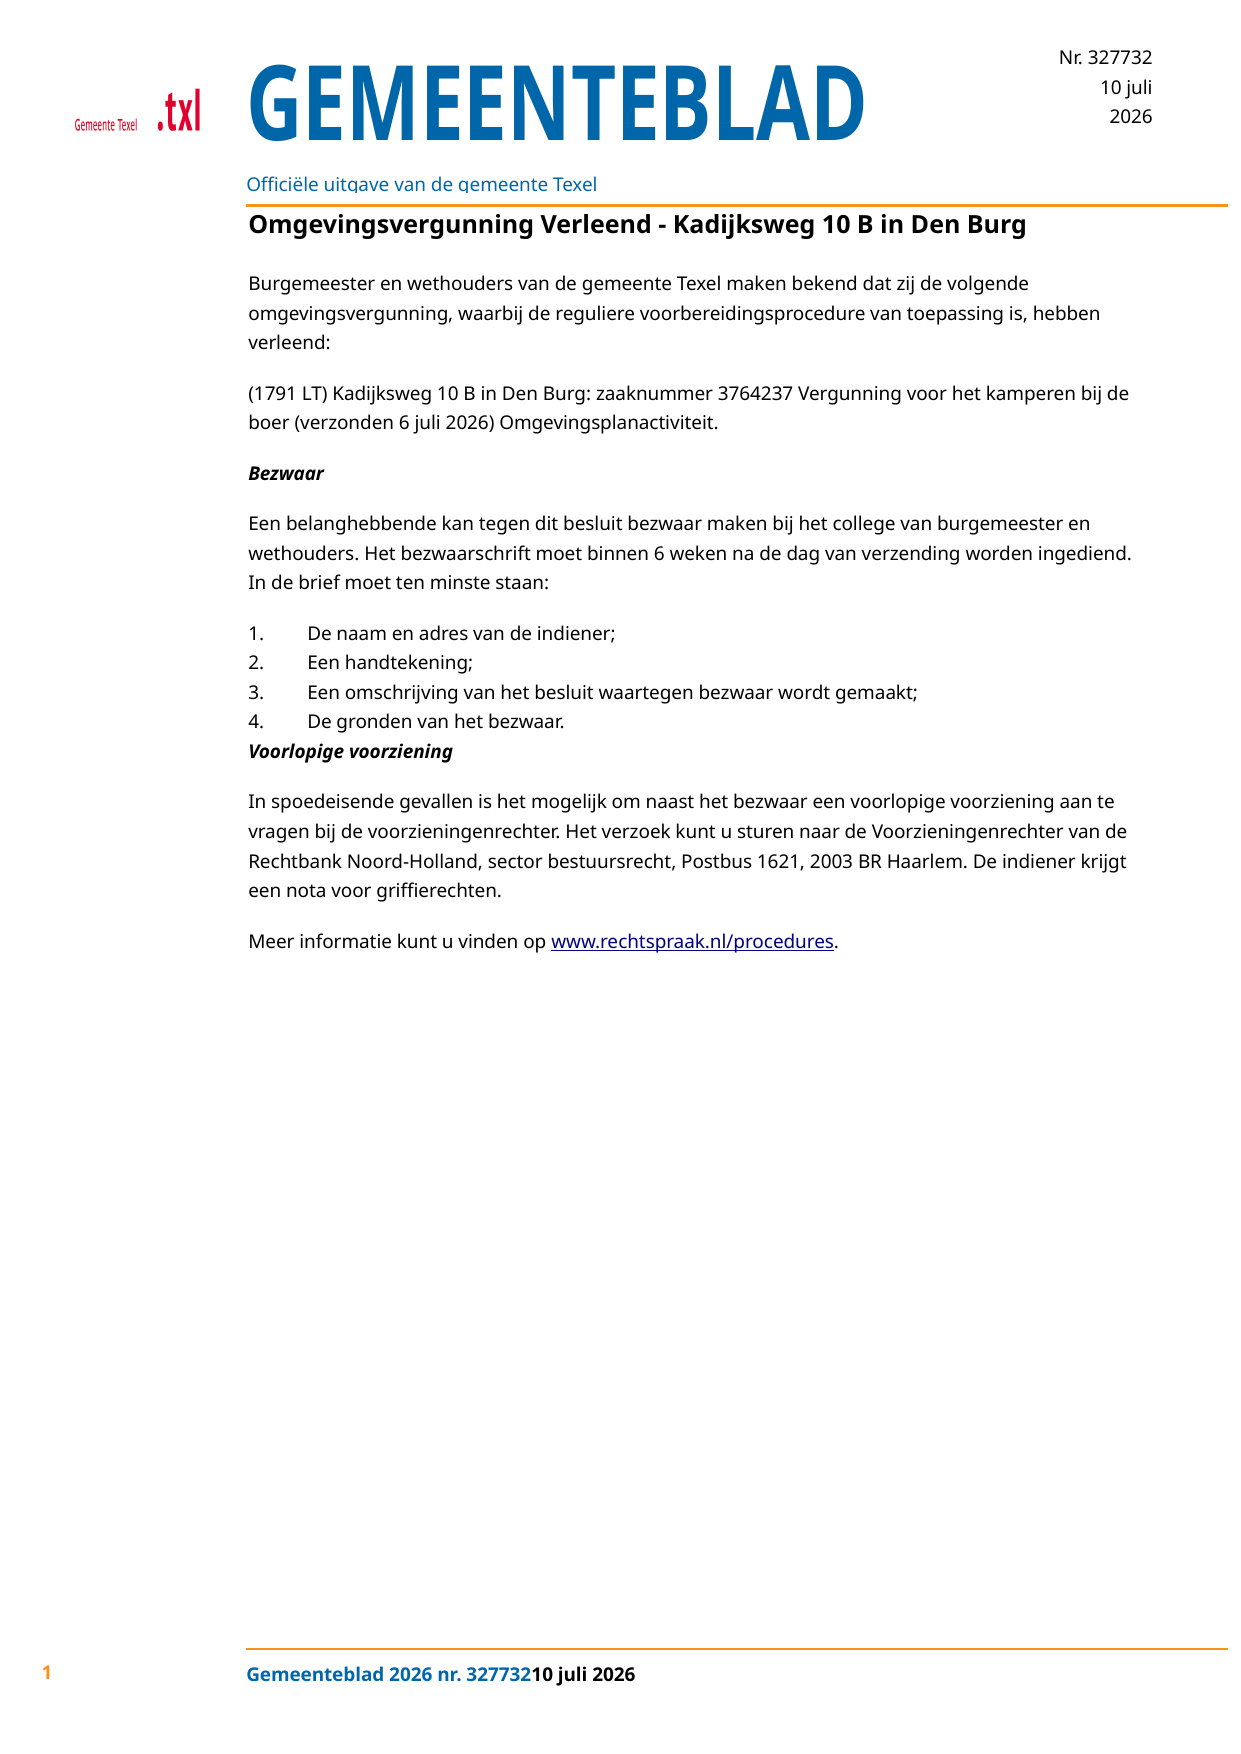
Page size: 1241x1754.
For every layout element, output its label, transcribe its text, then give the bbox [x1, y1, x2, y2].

text Voorlopige voorziening [248, 738, 1152, 764]
list De gronden van het bezwaar. [248, 709, 1152, 734]
text Burgemeester en wethouders van de gemeente Texel maken bekend dat zij de volgende omgevingsvergunning, waarbij de reguliere voorbereidingsprocedure van toepassing is, hebben verleend: [248, 270, 1152, 355]
text (1791 LT) Kadijksweg 10 B in Den Burg: zaaknummer 3764237 Vergunning voor het kamperen bij de boer (verzonden 6 juli 2026) Omgevingsplanactiviteit. [248, 380, 1152, 435]
text In spoedeisende gevallen is het mogelijk om naast het bezwaar een voorlopige voorziening aan te vragen bij de voorzieningenrechter. Het verzoek kunt u sturen naar de Voorzieningenrechter van de Rechtbank Noord-Holland, sector bestuursrecht, Postbus 1621, 2003 BR Haarlem. De indiener krijgt een nota voor griffierechten. [248, 789, 1152, 903]
text Bezwaar [248, 460, 1152, 486]
text Een belanghebbende kan tegen dit besluit bezwaar maken bij het college van burgemeester en wethouders. Het bezwaarschrift moet binnen 6 weken na de dag van verzending worden ingediend. In de brief moet ten minste staan: [248, 510, 1152, 595]
text Omgevingsvergunning Verleend - Kadijksweg 10 B in Den Burg [248, 207, 1152, 241]
picture [41, 47, 231, 172]
text Meer informatie kunt u vinden op www.rechtspraak.nl/procedures. [248, 928, 1152, 953]
list Een handtekening; [248, 649, 1152, 675]
list De naam en adres van de indiener; [248, 620, 1152, 646]
list Een omschrijving van het besluit waartegen bezwaar wordt gemaakt; [248, 679, 1152, 705]
